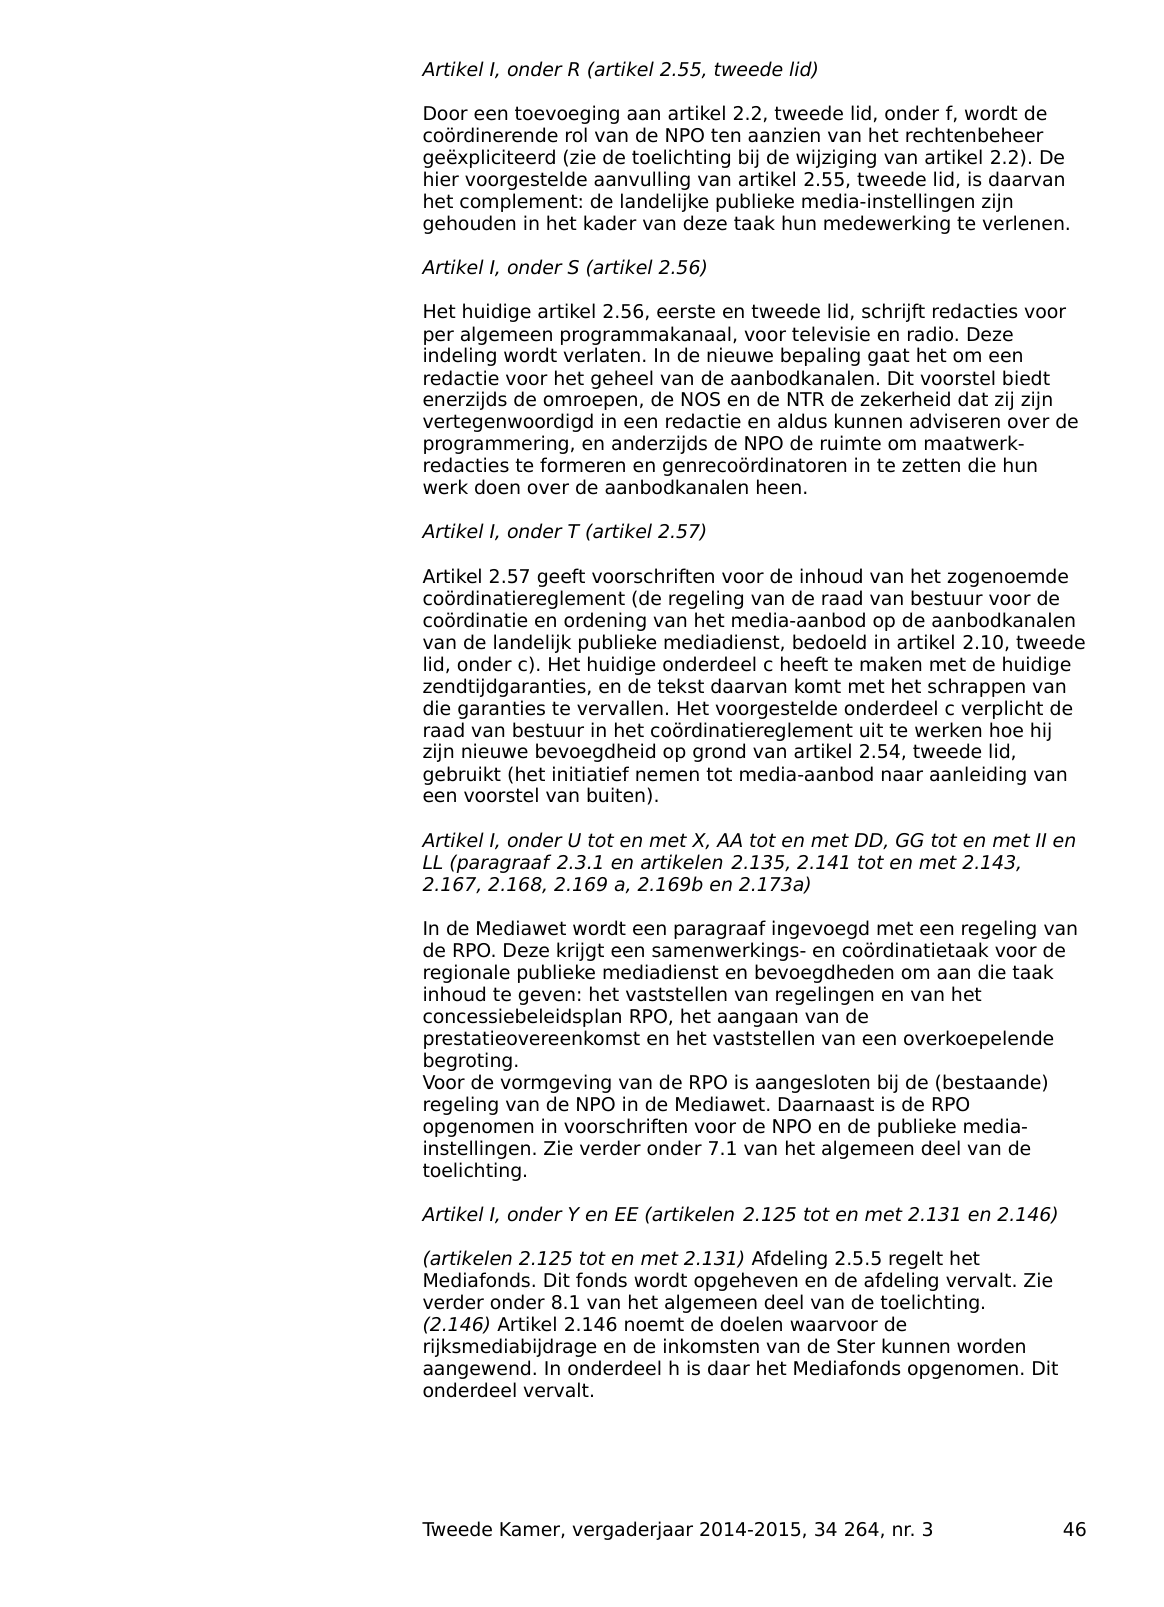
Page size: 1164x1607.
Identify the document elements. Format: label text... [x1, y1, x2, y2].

text (2.146) Artikel 2.146 noemt de doelen waarvoor de rijksmediabijdrage en de inkomsten van de Ster kunnen worden aangewend. In onderdeel h is daar het Mediafonds opgenomen. Dit onderdeel vervalt. [422, 1314, 1087, 1402]
text Artikel 2.57 geeft voorschriften voor de inhoud van het zogenoemde coördinatiereglement (de regeling van de raad van bestuur voor de coördinatie en ordening van het media-aanbod op de aanbodkanalen van de landelijk publieke mediadienst, bedoeld in artikel 2.10, tweede lid, onder c). Het huidige onderdeel c heeft te maken met de huidige zendtijdgaranties, en de tekst daarvan komt met het schrappen van die garanties te vervallen. Het voorgestelde onderdeel c verplicht de raad van bestuur in het coördinatiereglement uit te werken hoe hij zijn nieuwe bevoegdheid op grond van artikel 2.54, tweede lid, gebruikt (het initiatief nemen tot media-aanbod naar aanleiding van een voorstel van buiten). [422, 566, 1087, 807]
subtitle Artikel I, onder T (artikel 2.57) [422, 521, 1087, 543]
subtitle Artikel I, onder U tot en met X, AA tot en met DD, GG tot en met II en LL (paragraaf 2.3.1 en artikelen 2.135, 2.141 tot en met 2.143, 2.167, 2.168, 2.169 a, 2.169b en 2.173a) [422, 829, 1087, 896]
text Het huidige artikel 2.56, eerste en tweede lid, schrijft redacties voor per algemeen programmakanaal, voor televisie en radio. Deze indeling wordt verlaten. In de nieuwe bepaling gaat het om een redactie voor het geheel van de aanbodkanalen. Dit voorstel biedt enerzijds de omroepen, de NOS en de NTR de zekerheid dat zij zijn vertegenwoordigd in een redactie en aldus kunnen adviseren over de programmering, en anderzijds de NPO de ruimte om maatwerk-redacties te formeren en genrecoördinatoren in te zetten die hun werk doen over de aanbodkanalen heen. [422, 301, 1087, 499]
subtitle Artikel I, onder R (artikel 2.55, tweede lid) [422, 59, 1087, 81]
text Voor de vormgeving van de RPO is aangesloten bij de (bestaande) regeling van de NPO in de Mediawet. Daarnaast is de RPO opgenomen in voorschriften voor de NPO en de publieke media-instellingen. Zie verder onder 7.1 van het algemeen deel van de toelichting. [422, 1072, 1087, 1181]
subtitle Artikel I, onder Y en EE (artikelen 2.125 tot en met 2.131 en 2.146) [422, 1204, 1087, 1226]
text Door een toevoeging aan artikel 2.2, tweede lid, onder f, wordt de coördinerende rol van de NPO ten aanzien van het rechtenbeheer geëxpliciteerd (zie de toelichting bij de wijziging van artikel 2.2). De hier voorgestelde aanvulling van artikel 2.55, tweede lid, is daarvan het complement: de landelijke publieke media-instellingen zijn gehouden in het kader van deze taak hun medewerking te verlenen. [422, 103, 1087, 235]
subtitle Artikel I, onder S (artikel 2.56) [422, 257, 1087, 279]
text (artikelen 2.125 tot en met 2.131) Afdeling 2.5.5 regelt het Mediafonds. Dit fonds wordt opgeheven en de afdeling vervalt. Zie verder onder 8.1 van het algemeen deel van de toelichting. [422, 1248, 1087, 1314]
text In de Mediawet wordt een paragraaf ingevoegd met een regeling van de RPO. Deze krijgt een samenwerkings- en coördinatietaak voor de regionale publieke mediadienst en bevoegdheden om aan die taak inhoud te geven: het vaststellen van regelingen en van het concessiebeleidsplan RPO, het aangaan van de prestatieovereenkomst en het vaststellen van een overkoepelende begroting. [422, 918, 1087, 1072]
